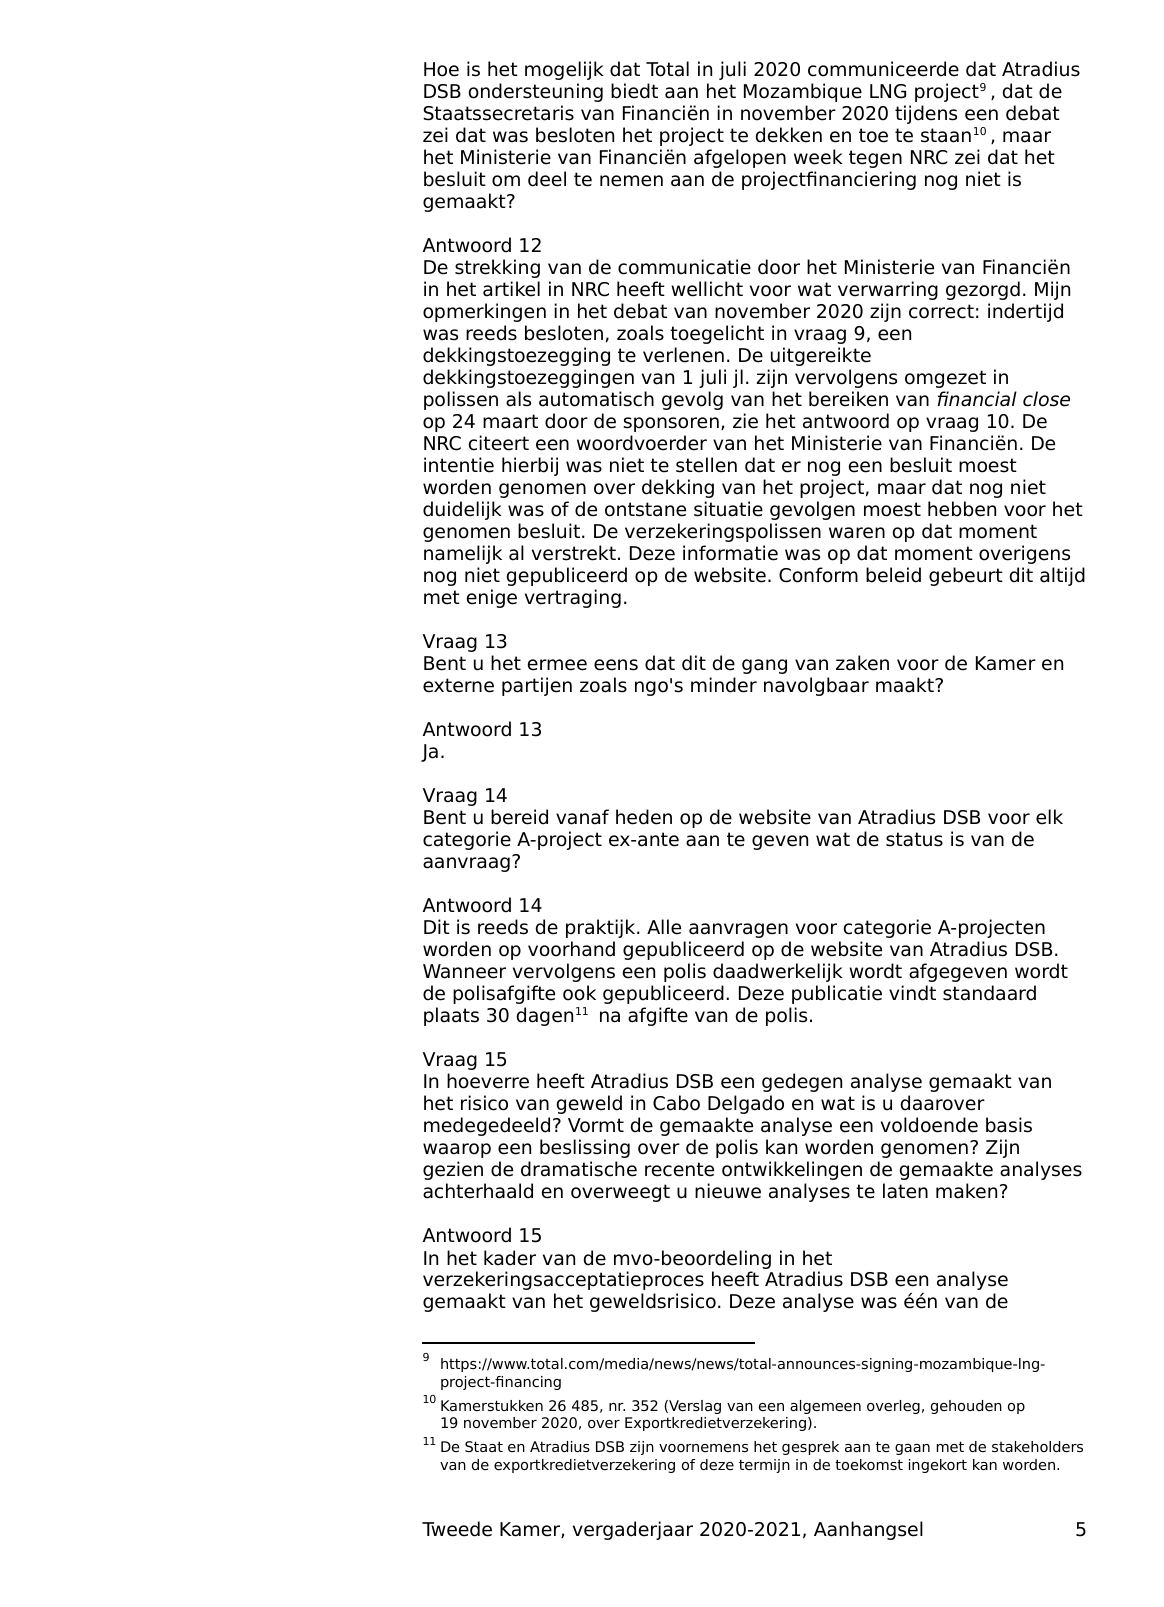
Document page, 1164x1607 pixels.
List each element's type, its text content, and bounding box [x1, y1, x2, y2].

text Vraag 13 [422, 631, 1087, 653]
text Vraag 15 [422, 1049, 1087, 1071]
text Bent u het ermee eens dat dit de gang van zaken voor de Kamer en externe partijen zoals ngo's minder navolgbaar maakt? [422, 653, 1087, 697]
text In het kader van de mvo-beoordeling in het verzekeringsacceptatieproces heeft Atradius DSB een analyse gemaakt van het geweldsrisico. Deze analyse was één van de [422, 1247, 1087, 1313]
text Vraag 14 [422, 785, 1087, 807]
text De strekking van de communicatie door het Ministerie van Financiën in het artikel in NRC heeft wellicht voor wat verwarring gezorgd. Mijn opmerkingen in het debat van november 2020 zijn correct: indertijd was reeds besloten, zoals toegelicht in vraag 9, een dekkingstoezegging te verlenen. De uitgereikte dekkingstoezeggingen van 1 juli jl. zijn vervolgens omgezet in polissen als automatisch gevolg van het bereiken van financial close op 24 maart door de sponsoren, zie het antwoord op vraag 10. De NRC citeert een woordvoerder van het Ministerie van Financiën. De intentie hierbij was niet te stellen dat er nog een besluit moest worden genomen over dekking van het project, maar dat nog niet duidelijk was of de ontstane situatie gevolgen moest hebben voor het genomen besluit. De verzekeringspolissen waren op dat moment namelijk al verstrekt. Deze informatie was op dat moment overigens nog niet gepubliceerd op de website. Conform beleid gebeurt dit altijd met enige vertraging. [422, 257, 1087, 609]
text Antwoord 13 [422, 719, 1087, 741]
text Antwoord 14 [422, 895, 1087, 917]
text Ja. [422, 741, 1087, 763]
text Kamerstukken 26 485, nr. 352 (Verslag van een algemeen overleg, gehouden op 19 november 2020, over Exportkredietverzekering). [422, 1393, 1087, 1432]
text Antwoord 15 [422, 1225, 1087, 1247]
text In hoeverre heeft Atradius DSB een gedegen analyse gemaakt van het risico van geweld in Cabo Delgado en wat is u daarover medegedeeld? Vormt de gemaakte analyse een voldoende basis waarop een beslissing over de polis kan worden genomen? Zijn gezien de dramatische recente ontwikkelingen de gemaakte analyses achterhaald en overweegt u nieuwe analyses te laten maken? [422, 1071, 1087, 1203]
text Dit is reeds de praktijk. Alle aanvragen voor categorie A-projecten worden op voorhand gepubliceerd op de website van Atradius DSB. Wanneer vervolgens een polis daadwerkelijk wordt afgegeven wordt de polisafgifte ook gepubliceerd. Deze publicatie vindt standaard plaats 30 dagen na afgifte van de polis. [422, 917, 1087, 1027]
text Antwoord 12 [422, 235, 1087, 257]
text De Staat en Atradius DSB zijn voornemens het gesprek aan te gaan met de stakeholders van de exportkredietverzekering of deze termijn in de toekomst ingekort kan worden. [422, 1435, 1087, 1474]
text Hoe is het mogelijk dat Total in juli 2020 communiceerde dat Atradius DSB ondersteuning biedt aan het Mozambique LNG project, dat de Staatssecretaris van Financiën in november 2020 tijdens een debat zei dat was besloten het project te dekken en toe te staan, maar het Ministerie van Financiën afgelopen week tegen NRC zei dat het besluit om deel te nemen aan de projectfinanciering nog niet is gemaakt? [422, 59, 1087, 213]
text Bent u bereid vanaf heden op de website van Atradius DSB voor elk categorie A-project ex-ante aan te geven wat de status is van de aanvraag? [422, 807, 1087, 873]
text https://www.total.com/media/news/news/total-announces-signing-mozambique-lng-project-financing [422, 1352, 1087, 1391]
